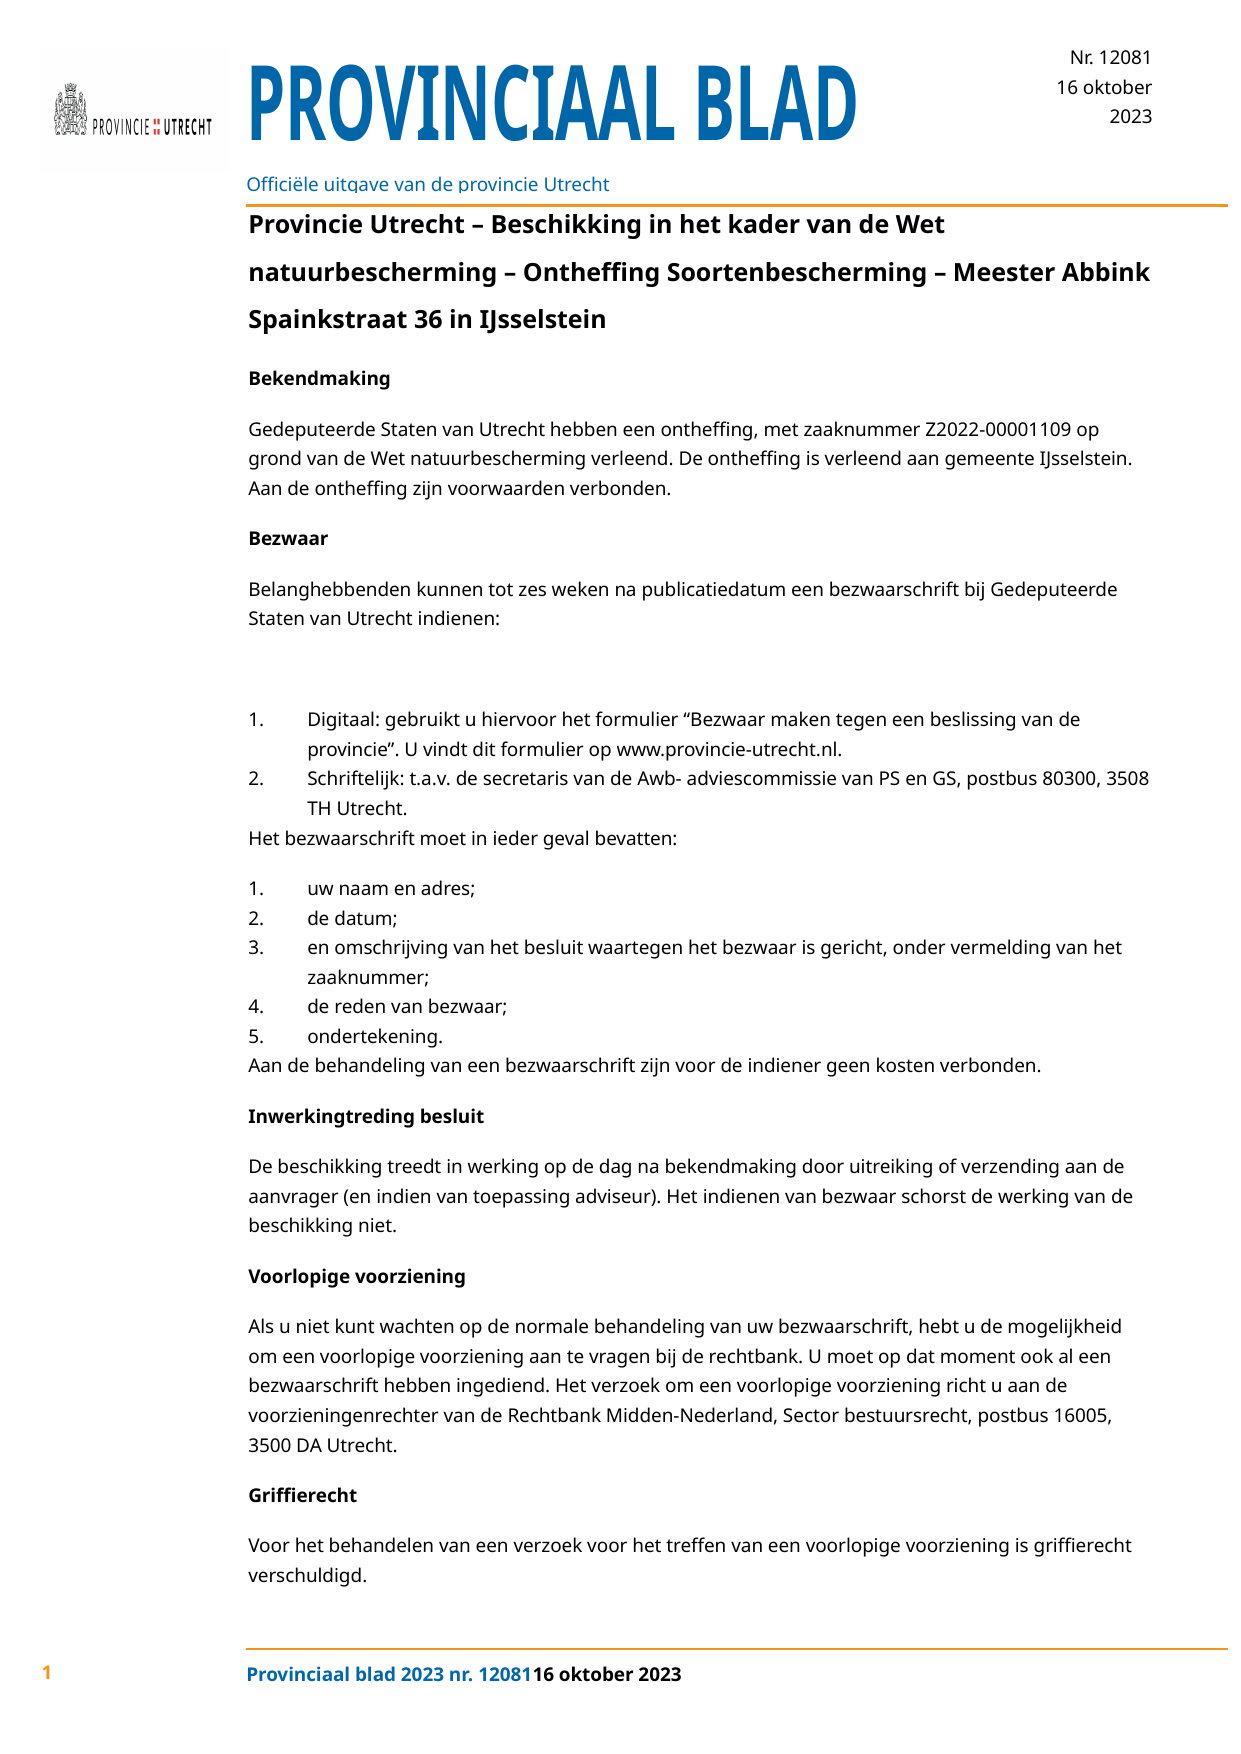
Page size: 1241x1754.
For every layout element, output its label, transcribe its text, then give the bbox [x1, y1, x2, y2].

text Inwerkingtreding besluit [248, 1103, 1152, 1129]
text Als u niet kunt wachten op de normale behandeling van uw bezwaarschrift, hebt u de mogelijkheid om een voorlopige voorziening aan te vragen bij de rechtbank. U moet op dat moment ook al een bezwaarschrift hebben ingediend. Het verzoek om een voorlopige voorziening richt u aan de voorzieningenrechter van de Rechtbank Midden-Nederland, Sector bestuursrecht, postbus 16005, 3500 DA Utrecht. [248, 1313, 1152, 1457]
text Aan de behandeling van een bezwaarschrift zijn voor de indiener geen kosten verbonden. [248, 1053, 1152, 1078]
list ondertekening. [248, 1023, 1152, 1049]
text Gedeputeerde Staten van Utrecht hebben een ontheffing, met zaaknummer Z2022-00001109 op grond van de Wet natuurbescherming verleend. De ontheffing is verleend aan gemeente IJsselstein. Aan de ontheffing zijn voorwaarden verbonden. [248, 416, 1152, 501]
picture [41, 47, 231, 172]
text Voor het behandelen van een verzoek voor het treffen van een voorlopige voorziening is griffierecht verschuldigd. [248, 1533, 1152, 1588]
text Voorlopige voorziening [248, 1263, 1152, 1289]
text Griffierecht [248, 1482, 1152, 1508]
text Bekendmaking [248, 366, 1152, 391]
list de datum; [248, 905, 1152, 930]
text Bezwaar [248, 526, 1152, 551]
list uw naam en adres; [248, 875, 1152, 901]
list en omschrijving van het besluit waartegen het bezwaar is gericht, onder vermelding van het zaaknummer; [248, 934, 1152, 989]
list Digitaal: gebruikt u hiervoor het formulier “Bezwaar maken tegen een beslissing van de provincie”. U vindt dit formulier op www.provincie-utrecht.nl. [248, 706, 1152, 762]
list Schriftelijk: t.a.v. de secretaris van de Awb- adviescommissie van PS en GS, postbus 80300, 3508 TH Utrecht. [248, 766, 1152, 821]
text De beschikking treedt in werking op de dag na bekendmaking door uitreiking of verzending aan de aanvrager (en indien van toepassing adviseur). Het indienen van bezwaar schorst de werking van de beschikking niet. [248, 1153, 1152, 1238]
list de reden van bezwaar; [248, 993, 1152, 1019]
text Belanghebbenden kunnen tot zes weken na publicatiedatum een bezwaarschrift bij Gedeputeerde Staten van Utrecht indienen: [248, 576, 1152, 631]
text Het bezwaarschrift moet in ieder geval bevatten: [248, 825, 1152, 850]
text Provincie Utrecht – Beschikking in het kader van de Wet natuurbescherming – Ontheffing Soortenbescherming – Meester Abbink Spainkstraat 36 in IJsselstein [248, 207, 1152, 336]
